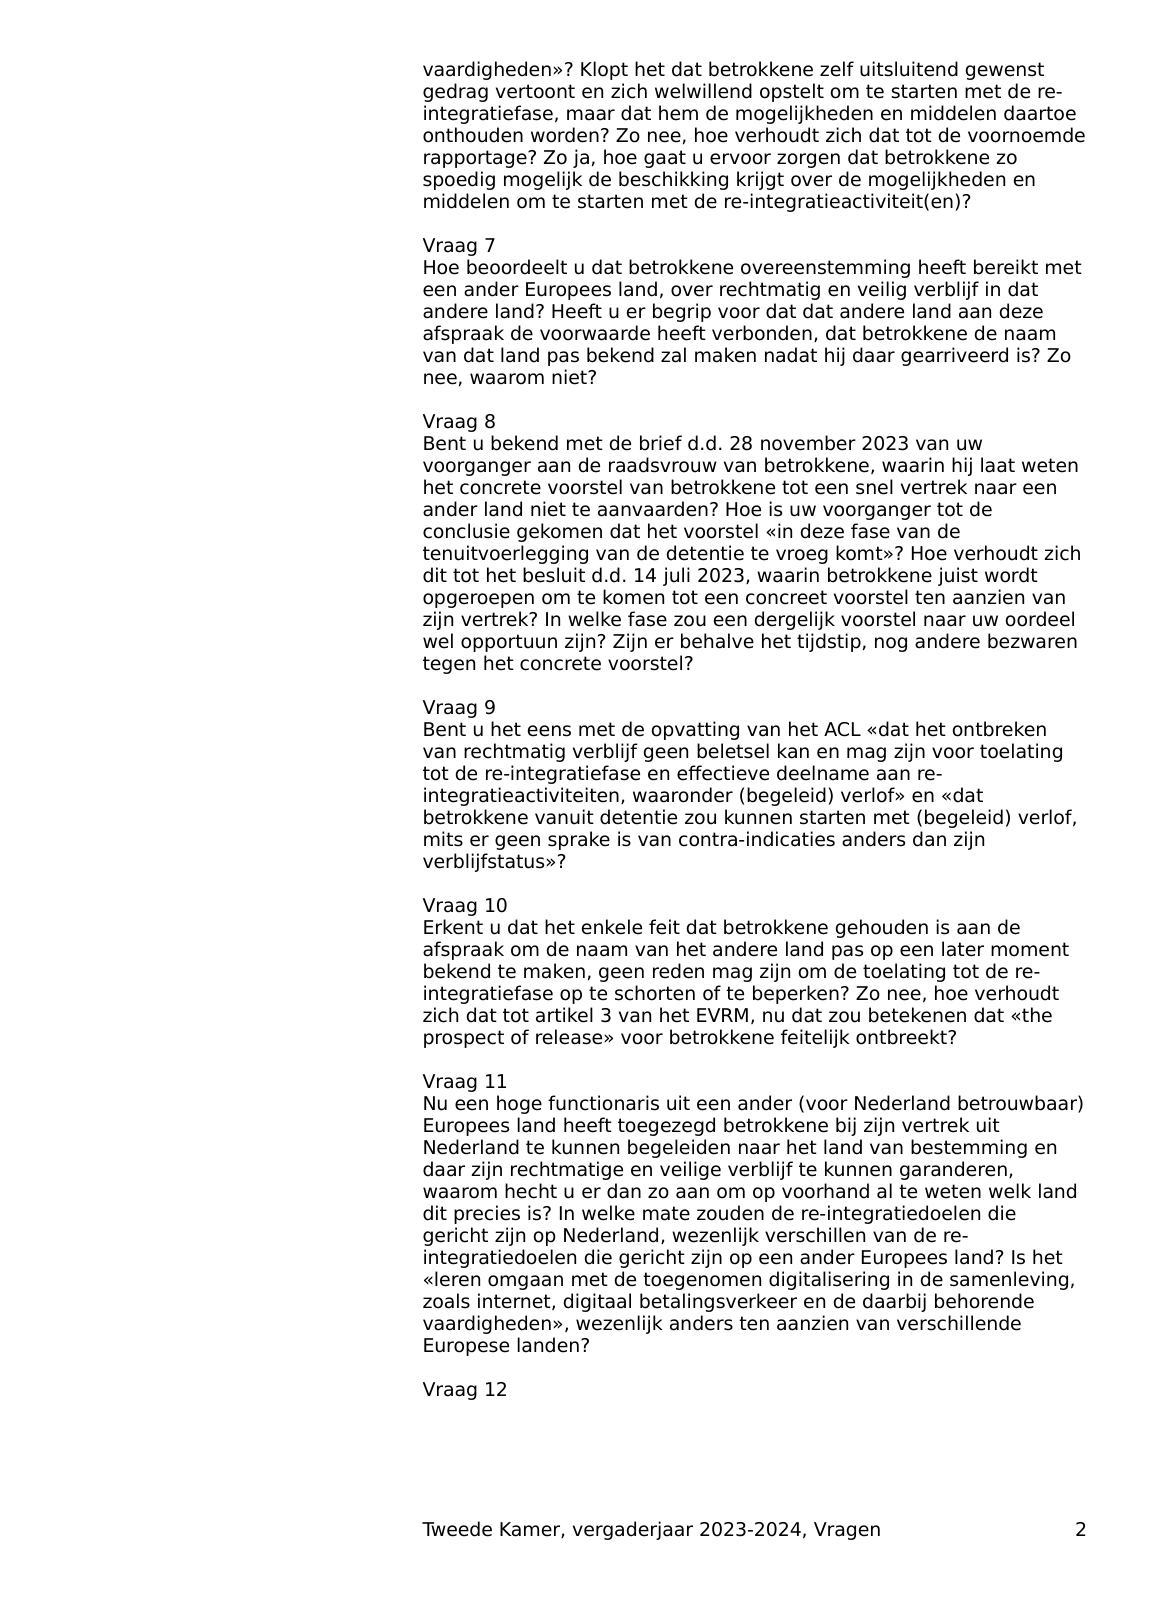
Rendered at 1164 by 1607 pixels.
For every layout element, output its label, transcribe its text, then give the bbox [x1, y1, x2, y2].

text Vraag 12 [422, 1379, 1087, 1401]
text Vraag 8 [422, 411, 1087, 433]
text Vraag 10 [422, 895, 1087, 917]
text Bent u het eens met de opvatting van het ACL «dat het ontbreken van rechtmatig verblijf geen beletsel kan en mag zijn voor toelating tot de re-integratiefase en effectieve deelname aan re-integratieactiviteiten, waaronder (begeleid) verlof» en «dat betrokkene vanuit detentie zou kunnen starten met (begeleid) verlof, mits er geen sprake is van contra-indicaties anders dan zijn verblijfstatus»? [422, 719, 1087, 873]
text vaardigheden»? Klopt het dat betrokkene zelf uitsluitend gewenst gedrag vertoont en zich welwillend opstelt om te starten met de re-integratiefase, maar dat hem de mogelijkheden en middelen daartoe onthouden worden? Zo nee, hoe verhoudt zich dat tot de voornoemde rapportage? Zo ja, hoe gaat u ervoor zorgen dat betrokkene zo spoedig mogelijk de beschikking krijgt over de mogelijkheden en middelen om te starten met de re-integratieactiviteit(en)? [422, 59, 1087, 213]
text Bent u bekend met de brief d.d. 28 november 2023 van uw voorganger aan de raadsvrouw van betrokkene, waarin hij laat weten het concrete voorstel van betrokkene tot een snel vertrek naar een ander land niet te aanvaarden? Hoe is uw voorganger tot de conclusie gekomen dat het voorstel «in deze fase van de tenuitvoerlegging van de detentie te vroeg komt»? Hoe verhoudt zich dit tot het besluit d.d. 14 juli 2023, waarin betrokkene juist wordt opgeroepen om te komen tot een concreet voorstel ten aanzien van zijn vertrek? In welke fase zou een dergelijk voorstel naar uw oordeel wel opportuun zijn? Zijn er behalve het tijdstip, nog andere bezwaren tegen het concrete voorstel? [422, 433, 1087, 675]
text Nu een hoge functionaris uit een ander (voor Nederland betrouwbaar) Europees land heeft toegezegd betrokkene bij zijn vertrek uit Nederland te kunnen begeleiden naar het land van bestemming en daar zijn rechtmatige en veilige verblijf te kunnen garanderen, waarom hecht u er dan zo aan om op voorhand al te weten welk land dit precies is? In welke mate zouden de re-integratiedoelen die gericht zijn op Nederland, wezenlijk verschillen van de re-integratiedoelen die gericht zijn op een ander Europees land? Is het «leren omgaan met de toegenomen digitalisering in de samenleving, zoals internet, digitaal betalingsverkeer en de daarbij behorende vaardigheden», wezenlijk anders ten aanzien van verschillende Europese landen? [422, 1093, 1087, 1357]
text Vraag 7 [422, 235, 1087, 257]
text Erkent u dat het enkele feit dat betrokkene gehouden is aan de afspraak om de naam van het andere land pas op een later moment bekend te maken, geen reden mag zijn om de toelating tot de re-integratiefase op te schorten of te beperken? Zo nee, hoe verhoudt zich dat tot artikel 3 van het EVRM, nu dat zou betekenen dat «the prospect of release» voor betrokkene feitelijk ontbreekt? [422, 917, 1087, 1049]
text Vraag 9 [422, 697, 1087, 719]
text Hoe beoordeelt u dat betrokkene overeenstemming heeft bereikt met een ander Europees land, over rechtmatig en veilig verblijf in dat andere land? Heeft u er begrip voor dat dat andere land aan deze afspraak de voorwaarde heeft verbonden, dat betrokkene de naam van dat land pas bekend zal maken nadat hij daar gearriveerd is? Zo nee, waarom niet? [422, 257, 1087, 389]
text Vraag 11 [422, 1071, 1087, 1093]
